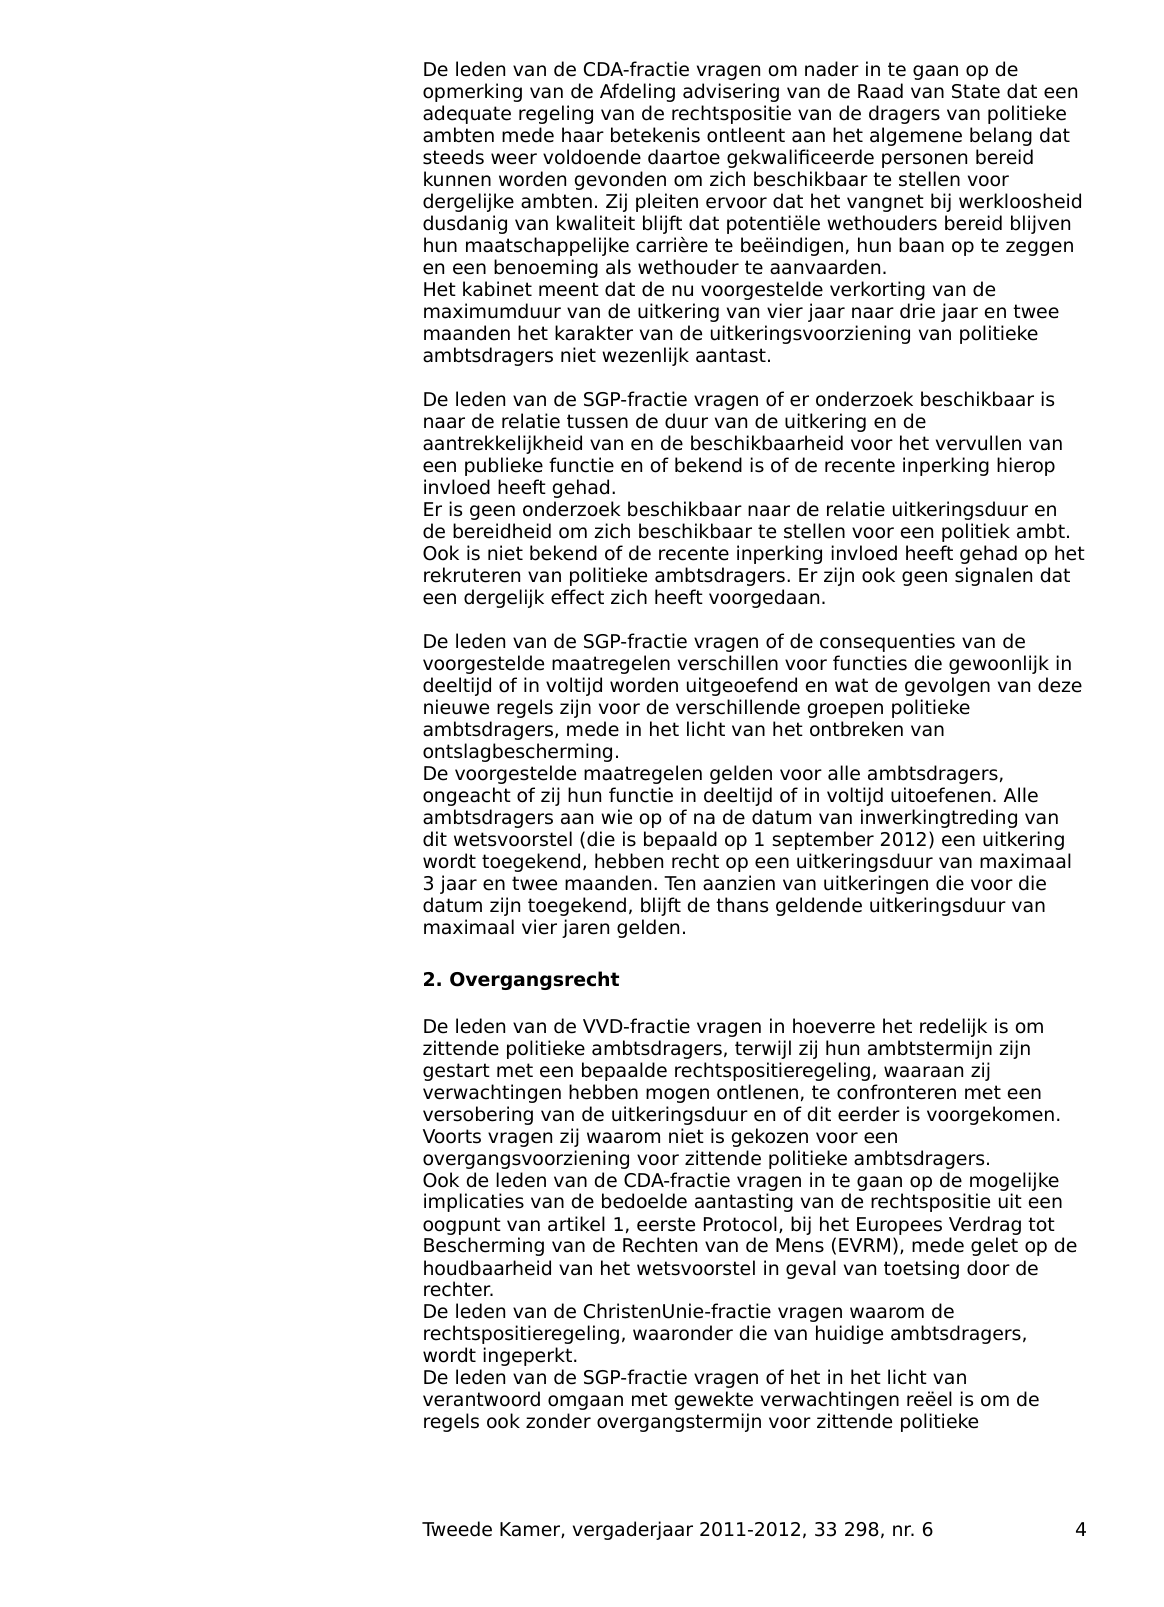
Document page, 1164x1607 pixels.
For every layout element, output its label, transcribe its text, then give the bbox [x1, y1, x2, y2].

text De leden van de CDA-fractie vragen om nader in te gaan op de opmerking van de Afdeling advisering van de Raad van State dat een adequate regeling van de rechtspositie van de dragers van politieke ambten mede haar betekenis ontleent aan het algemene belang dat steeds weer voldoende daartoe gekwalificeerde personen bereid kunnen worden gevonden om zich beschikbaar te stellen voor dergelijke ambten. Zij pleiten ervoor dat het vangnet bij werkloosheid dusdanig van kwaliteit blijft dat potentiële wethouders bereid blijven hun maatschappelijke carrière te beëindigen, hun baan op te zeggen en een benoeming als wethouder te aanvaarden. [422, 59, 1087, 279]
text De leden van de SGP-fractie vragen of de consequenties van de voorgestelde maatregelen verschillen voor functies die gewoonlijk in deeltijd of in voltijd worden uitgeoefend en wat de gevolgen van deze nieuwe regels zijn voor de verschillende groepen politieke ambtsdragers, mede in het licht van het ontbreken van ontslagbescherming. [422, 631, 1087, 763]
text De leden van de SGP-fractie vragen of het in het licht van verantwoord omgaan met gewekte verwachtingen reëel is om de regels ook zonder overgangstermijn voor zittende politieke [422, 1367, 1087, 1433]
text De voorgestelde maatregelen gelden voor alle ambtsdragers, ongeacht of zij hun functie in deeltijd of in voltijd uitoefenen. Alle ambtsdragers aan wie op of na de datum van inwerkingtreding van dit wetsvoorstel (die is bepaald op 1 september 2012) een uitkering wordt toegekend, hebben recht op een uitkeringsduur van maximaal 3 jaar en twee maanden. Ten aanzien van uitkeringen die voor die datum zijn toegekend, blijft de thans geldende uitkeringsduur van maximaal vier jaren gelden. [422, 763, 1087, 939]
text Ook de leden van de CDA-fractie vragen in te gaan op de mogelijke implicaties van de bedoelde aantasting van de rechtspositie uit een oogpunt van artikel 1, eerste Protocol, bij het Europees Verdrag tot Bescherming van de Rechten van de Mens (EVRM), mede gelet op de houdbaarheid van het wetsvoorstel in geval van toetsing door de rechter. [422, 1169, 1087, 1301]
text De leden van de VVD-fractie vragen in hoeverre het redelijk is om zittende politieke ambtsdragers, terwijl zij hun ambtstermijn zijn gestart met een bepaalde rechtspositieregeling, waaraan zij verwachtingen hebben mogen ontlenen, te confronteren met een versobering van de uitkeringsduur en of dit eerder is voorgekomen. Voorts vragen zij waarom niet is gekozen voor een overgangsvoorziening voor zittende politieke ambtsdragers. [422, 1016, 1087, 1169]
text De leden van de SGP-fractie vragen of er onderzoek beschikbaar is naar de relatie tussen de duur van de uitkering en de aantrekkelijkheid van en de beschikbaarheid voor het vervullen van een publieke functie en of bekend is of de recente inperking hierop invloed heeft gehad. [422, 389, 1087, 499]
text De leden van de ChristenUnie-fractie vragen waarom de rechtspositieregeling, waaronder die van huidige ambtsdragers, wordt ingeperkt. [422, 1301, 1087, 1367]
text Er is geen onderzoek beschikbaar naar de relatie uitkeringsduur en de bereidheid om zich beschikbaar te stellen voor een politiek ambt. Ook is niet bekend of de recente inperking invloed heeft gehad op het rekruteren van politieke ambtsdragers. Er zijn ook geen signalen dat een dergelijk effect zich heeft voorgedaan. [422, 499, 1087, 609]
subtitle 2. Overgangsrecht [422, 969, 1087, 991]
text Het kabinet meent dat de nu voorgestelde verkorting van de maximumduur van de uitkering van vier jaar naar drie jaar en twee maanden het karakter van de uitkeringsvoorziening van politieke ambtsdragers niet wezenlijk aantast. [422, 279, 1087, 367]
